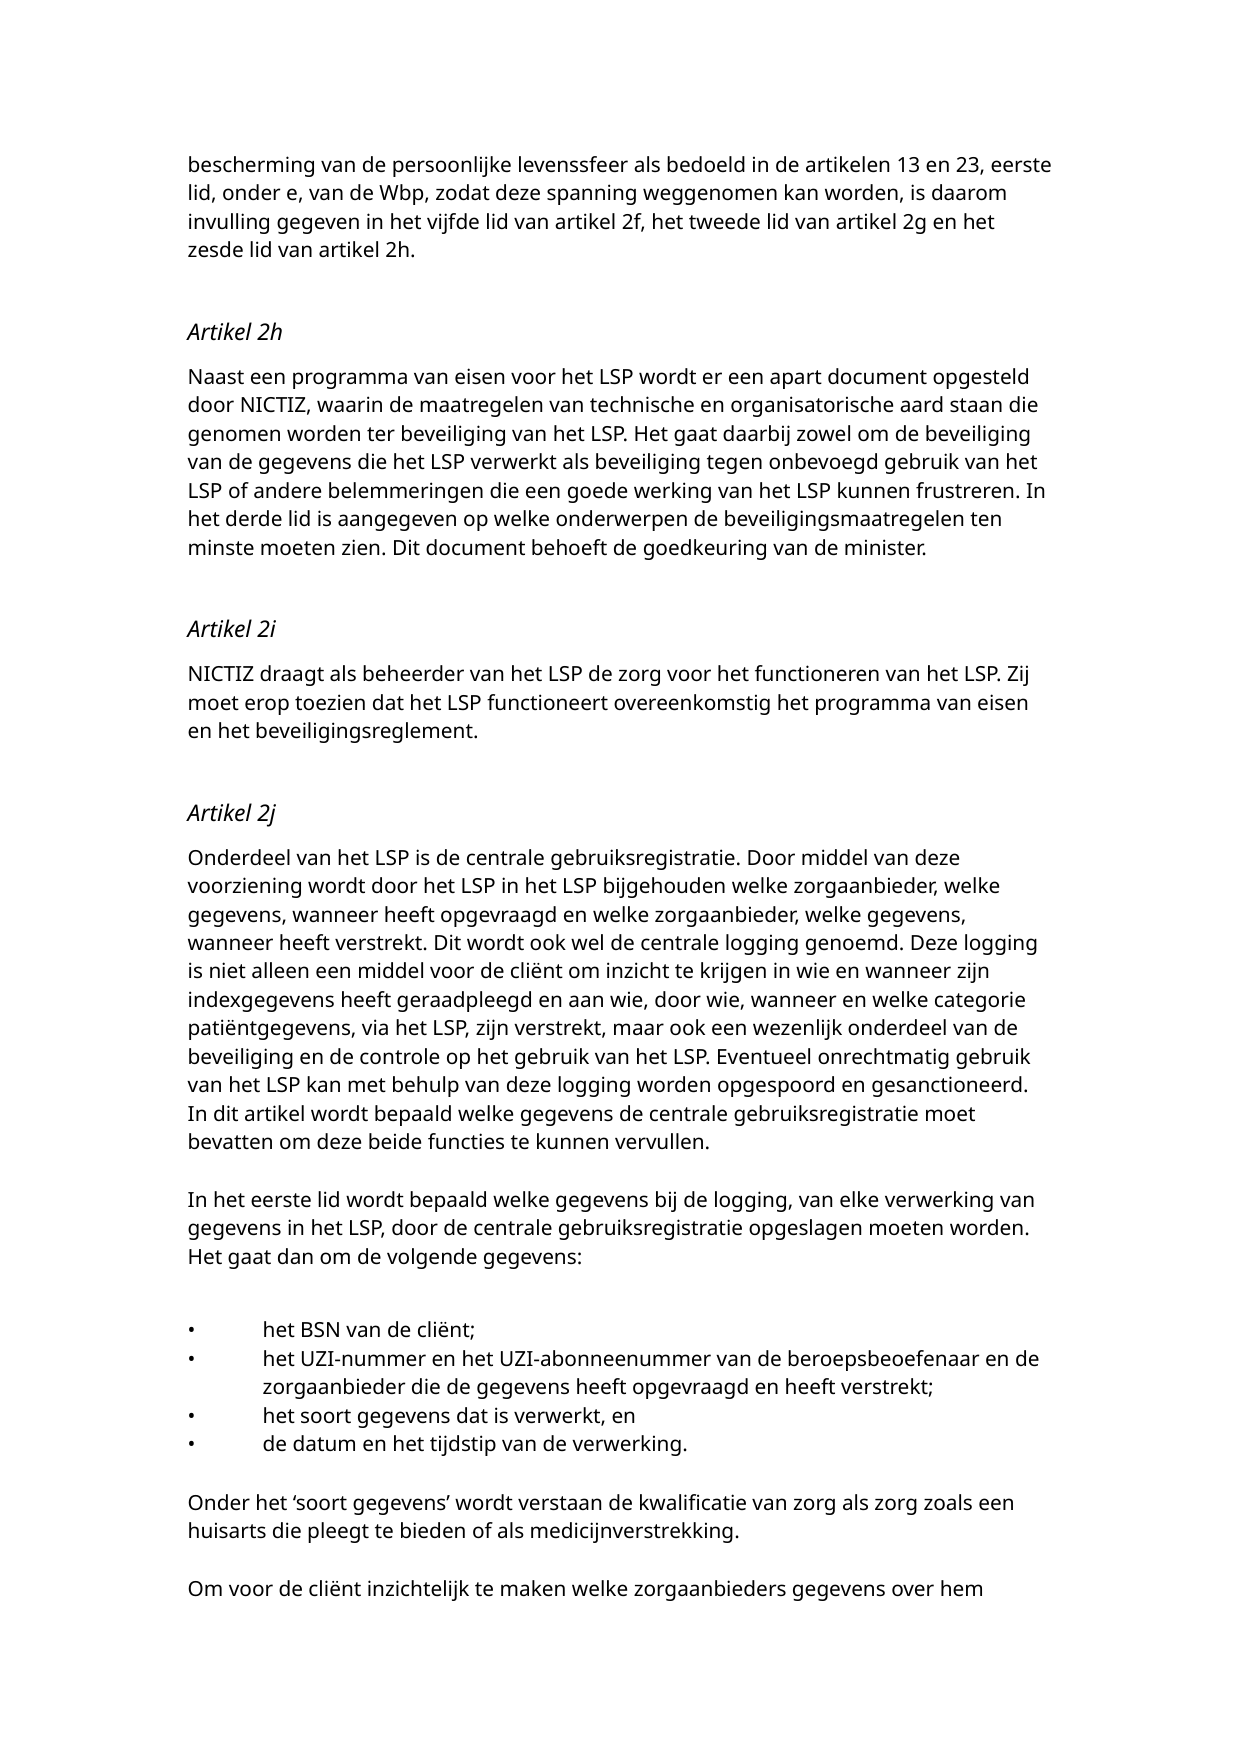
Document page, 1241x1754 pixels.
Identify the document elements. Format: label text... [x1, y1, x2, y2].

subtitle Artikel 2i [187, 613, 1053, 644]
subtitle Artikel 2h [187, 316, 1053, 347]
list de datum en het tijdstip van de verwerking. [187, 1429, 1053, 1458]
text Naast een programma van eisen voor het LSP wordt er een apart document opgesteld door NICTIZ, waarin de maatregelen van technische en organisatorische aard staan die genomen worden ter beveiliging van het LSP. Het gaat daarbij zowel om de beveiliging van de gegevens die het LSP verwerkt als beveiliging tegen onbevoegd gebruik van het LSP of andere belemmeringen die een goede werking van het LSP kunnen frustreren. In het derde lid is aangegeven op welke onderwerpen de beveiligingsmaatregelen ten minste moeten zien. Dit document behoeft de goedkeuring van de minister. [187, 362, 1053, 561]
text Onderdeel van het LSP is de centrale gebruiksregistratie. Door middel van deze voorziening wordt door het LSP in het LSP bijgehouden welke zorgaanbieder, welke gegevens, wanneer heeft opgevraagd en welke zorgaanbieder, welke gegevens, wanneer heeft verstrekt. Dit wordt ook wel de centrale logging genoemd. Deze logging is niet alleen een middel voor de cliënt om inzicht te krijgen in wie en wanneer zijn indexgegevens heeft geraadpleegd en aan wie, door wie, wanneer en welke categorie patiëntgegevens, via het LSP, zijn verstrekt, maar ook een wezenlijk onderdeel van de beveiliging en de controle op het gebruik van het LSP. Eventueel onrechtmatig gebruik van het LSP kan met behulp van deze logging worden opgespoord en gesanctioneerd. In dit artikel wordt bepaald welke gegevens de centrale gebruiksregistratie moet bevatten om deze beide functies te kunnen vervullen. [187, 843, 1053, 1156]
subtitle Artikel 2j [187, 797, 1053, 828]
text In het eerste lid wordt bepaald welke gegevens bij de logging, van elke verwerking van gegevens in het LSP, door de centrale gebruiksregistratie opgeslagen moeten worden. Het gaat dan om de volgende gegevens: [187, 1185, 1053, 1270]
list het UZI-nummer en het UZI-abonneenummer van de beroepsbeoefenaar en de zorgaanbieder die de gegevens heeft opgevraagd en heeft verstrekt; [187, 1344, 1053, 1401]
text NICTIZ draagt als beheerder van het LSP de zorg voor het functioneren van het LSP. Zij moet erop toezien dat het LSP functioneert overeenkomstig het programma van eisen en het beveiligingsreglement. [187, 659, 1053, 744]
text Om voor de cliënt inzichtelijk te maken welke zorgaanbieders gegevens over hem [187, 1574, 1053, 1602]
text bescherming van de persoonlijke levenssfeer als bedoeld in de artikelen 13 en 23, eerste lid, onder e, van de Wbp, zodat deze spanning weggenomen kan worden, is daarom invulling gegeven in het vijfde lid van artikel 2f, het tweede lid van artikel 2g en het zesde lid van artikel 2h. [187, 150, 1053, 264]
list het BSN van de cliënt; [187, 1315, 1053, 1344]
list het soort gegevens dat is verwerkt, en [187, 1401, 1053, 1429]
text Onder het ‘soort gegevens’ wordt verstaan de kwalificatie van zorg als zorg zoals een huisarts die pleegt te bieden of als medicijnverstrekking. [187, 1488, 1053, 1544]
